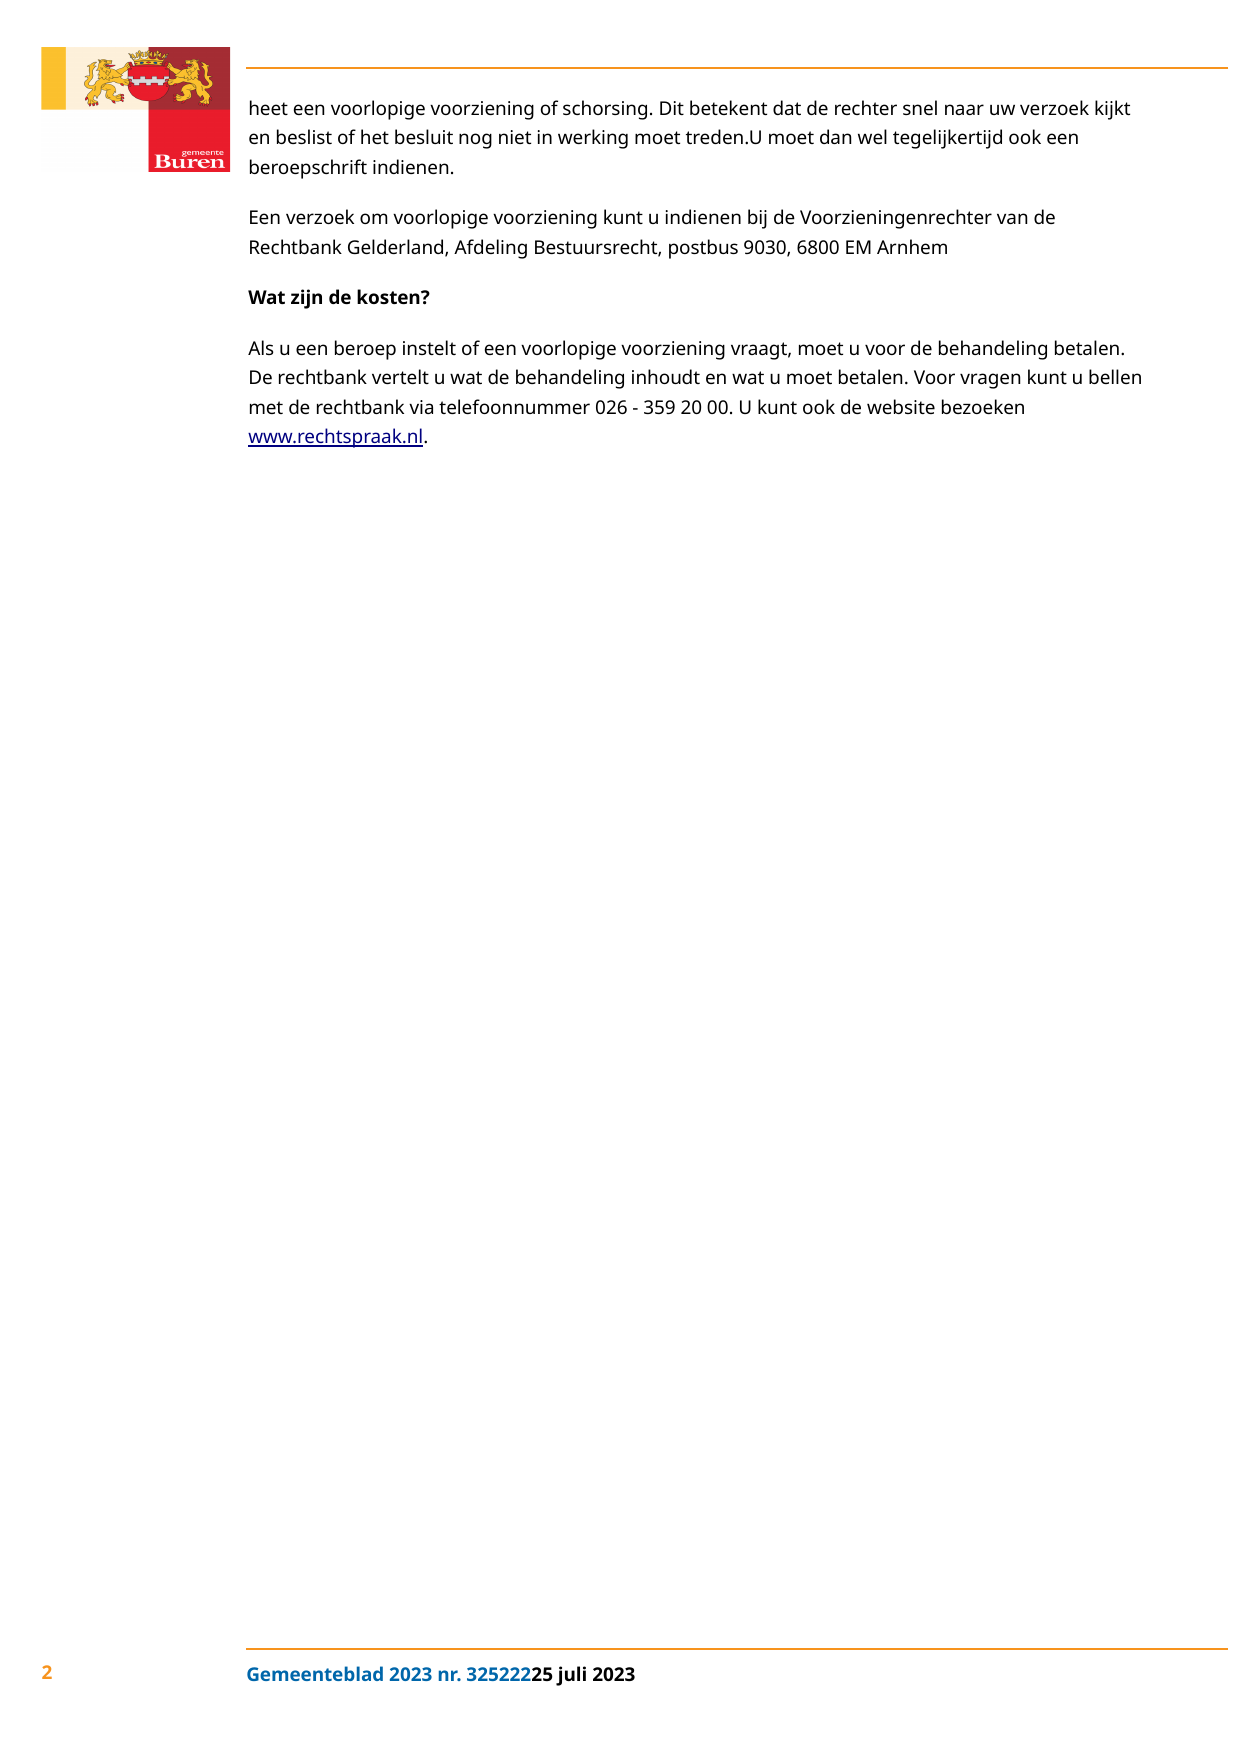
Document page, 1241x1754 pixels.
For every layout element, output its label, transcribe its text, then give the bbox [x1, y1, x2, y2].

text Wat zijn de kosten? [248, 284, 1152, 310]
text Als u een beroep instelt of een voorlopige voorziening vraagt, moet u voor de behandeling betalen. De rechtbank vertelt u wat de behandeling inhoudt en wat u moet betalen. Voor vragen kunt u bellen met de rechtbank via telefoonnummer 026 - 359 20 00. U kunt ook de website bezoeken www.rechtspraak.nl. [248, 335, 1152, 449]
text Een verzoek om voorlopige voorziening kunt u indienen bij de Voorzieningenrechter van de Rechtbank Gelderland, Afdeling Bestuursrecht, postbus 9030, 6800 EM Arnhem [248, 204, 1152, 260]
picture [41, 47, 231, 172]
text heet een voorlopige voorziening of schorsing. Dit betekent dat de rechter snel naar uw verzoek kijkt en beslist of het besluit nog niet in werking moet treden.U moet dan wel tegelijkertijd ook een beroepschrift indienen. [248, 95, 1152, 180]
